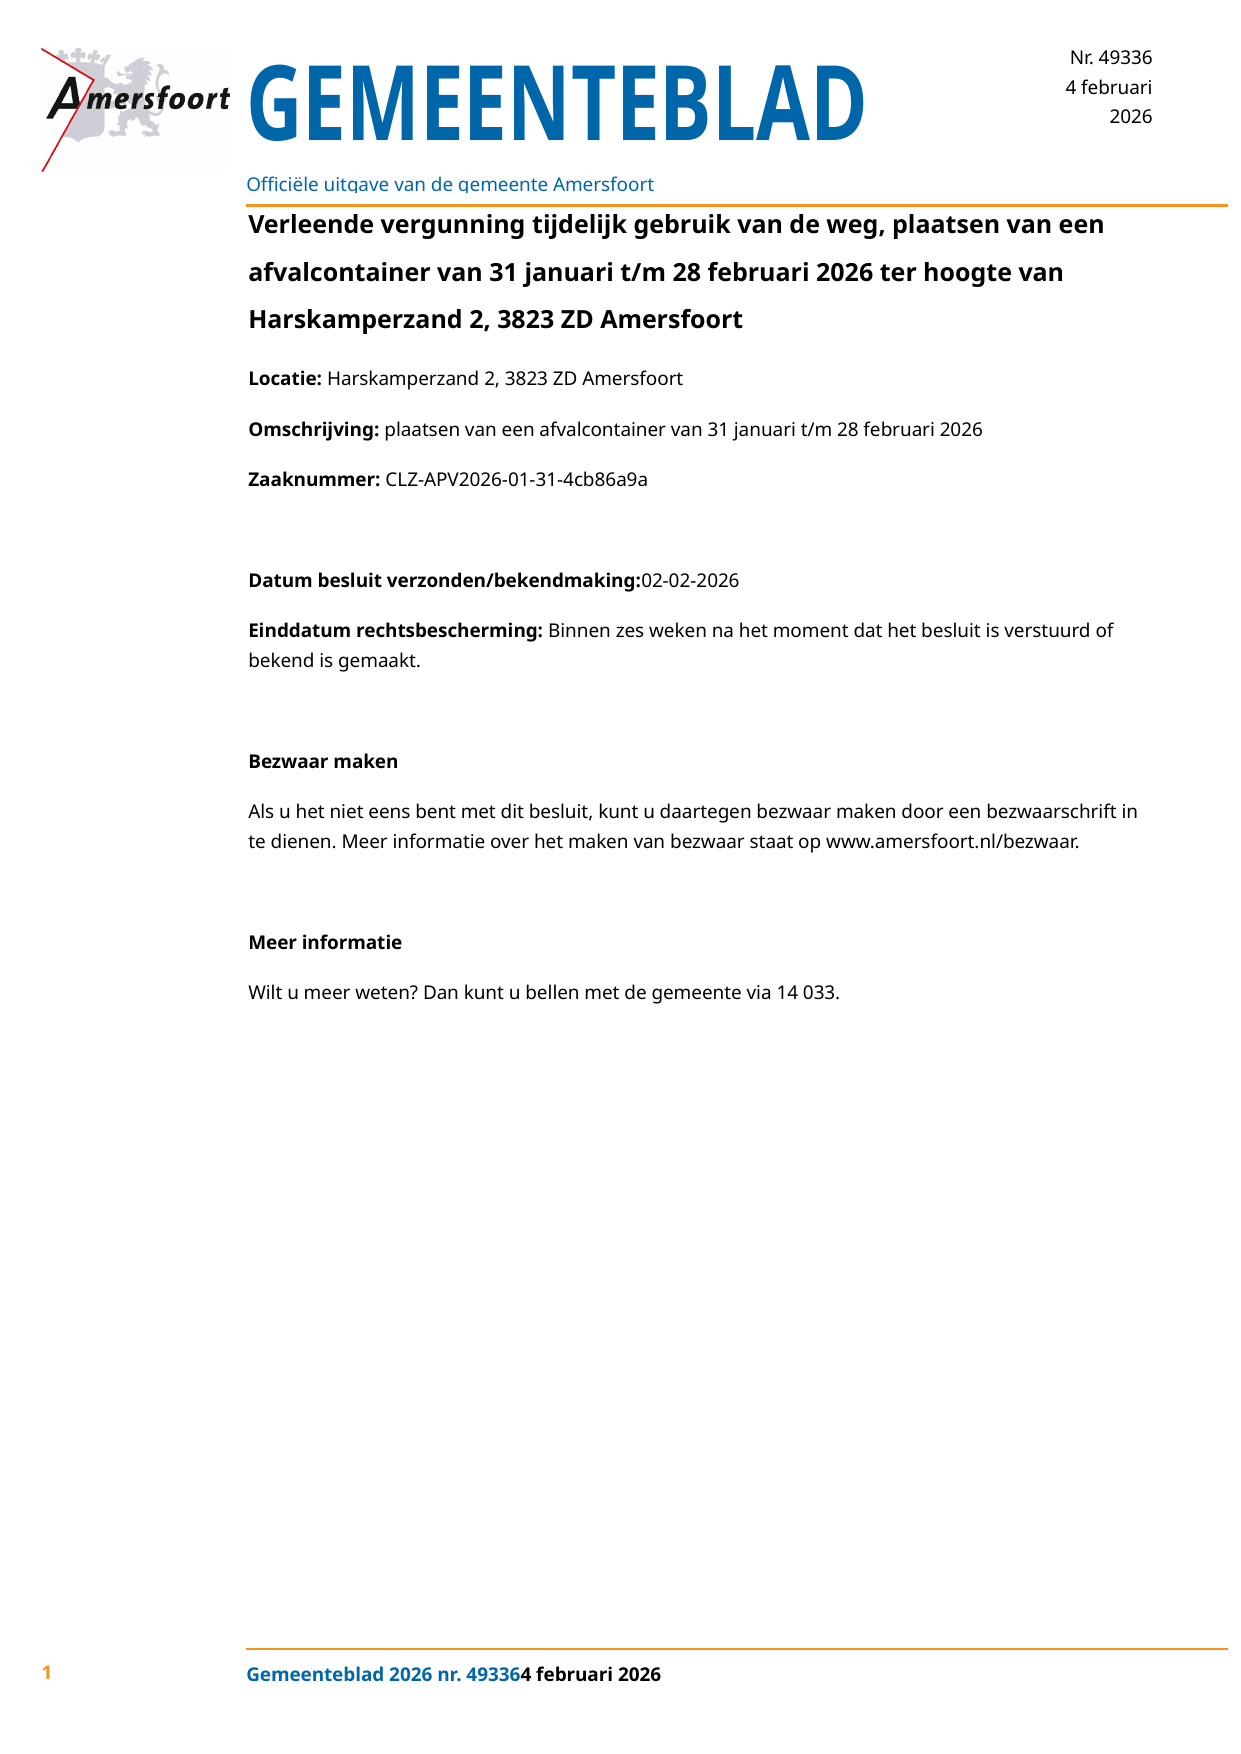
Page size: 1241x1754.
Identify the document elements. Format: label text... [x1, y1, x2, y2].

text Zaaknummer: CLZ-APV2026-01-31-4cb86a9a [248, 466, 1152, 492]
text Wilt u meer weten? Dan kunt u bellen met de gemeente via 14 033. [248, 979, 1152, 1005]
text Locatie: Harskamperzand 2, 3823 ZD Amersfoort [248, 366, 1152, 391]
text Meer informatie [248, 929, 1152, 954]
picture [41, 47, 231, 172]
text Datum besluit verzonden/bekendmaking:02-02-2026 [248, 567, 1152, 593]
text Als u het niet eens bent met dit besluit, kunt u daartegen bezwaar maken door een bezwaarschrift in te dienen. Meer informatie over het maken van bezwaar staat op www.amersfoort.nl/bezwaar. [248, 798, 1152, 854]
text Bezwaar maken [248, 748, 1152, 774]
text Einddatum rechtsbescherming: Binnen zes weken na het moment dat het besluit is verstuurd of bekend is gemaakt. [248, 618, 1152, 673]
text Verleende vergunning tijdelijk gebruik van de weg, plaatsen van een afvalcontainer van 31 januari t/m 28 februari 2026 ter hoogte van Harskamperzand 2, 3823 ZD Amersfoort [248, 207, 1152, 336]
text Omschrijving: plaatsen van een afvalcontainer van 31 januari t/m 28 februari 2026 [248, 416, 1152, 442]
